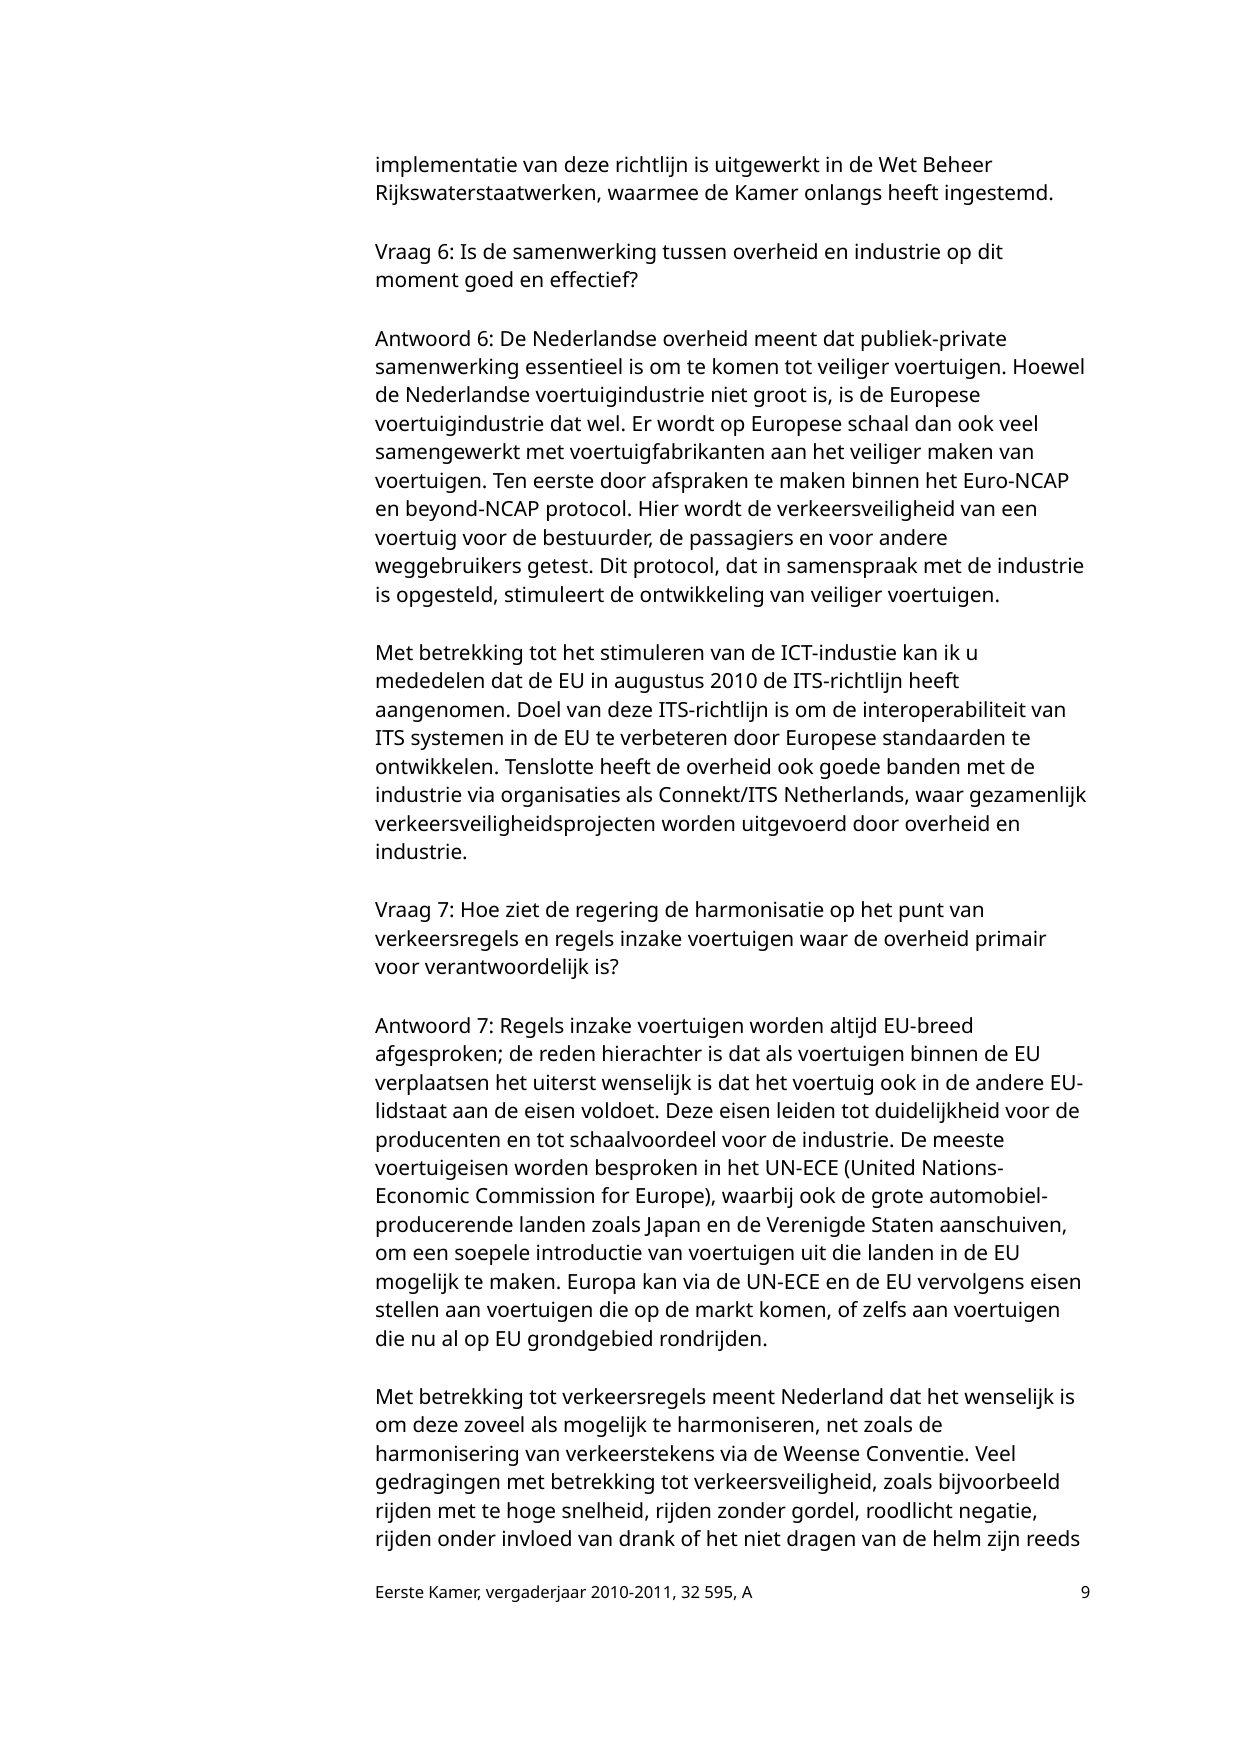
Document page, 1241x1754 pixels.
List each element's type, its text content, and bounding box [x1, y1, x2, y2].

text Antwoord 7: Regels inzake voertuigen worden altijd EU-breed afgesproken; de reden hierachter is dat als voertuigen binnen de EU verplaatsen het uiterst wenselijk is dat het voertuig ook in de andere EU-lidstaat aan de eisen voldoet. Deze eisen leiden tot duidelijkheid voor de producenten en tot schaalvoordeel voor de industrie. De meeste voertuigeisen worden besproken in het UN-ECE (United Nations-Economic Commission for Europe), waarbij ook de grote automobiel-producerende landen zoals Japan en de Verenigde Staten aanschuiven, om een soepele introductie van voertuigen uit die landen in de EU mogelijk te maken. Europa kan via de UN-ECE en de EU vervolgens eisen stellen aan voertuigen die op de markt komen, of zelfs aan voertuigen die nu al op EU grondgebied rondrijden. [375, 1011, 1090, 1352]
text Met betrekking tot verkeersregels meent Nederland dat het wenselijk is om deze zoveel als mogelijk te harmoniseren, net zoals de harmonisering van verkeerstekens via de Weense Conventie. Veel gedragingen met betrekking tot verkeersveiligheid, zoals bijvoorbeeld rijden met te hoge snelheid, rijden zonder gordel, roodlicht negatie, rijden onder invloed van drank of het niet dragen van de helm zijn reeds [375, 1382, 1090, 1553]
text implementatie van deze richtlijn is uitgewerkt in de Wet Beheer Rijkswaterstaatwerken, waarmee de Kamer onlangs heeft ingestemd. [375, 150, 1090, 207]
text Antwoord 6: De Nederlandse overheid meent dat publiek-private samenwerking essentieel is om te komen tot veiliger voertuigen. Hoewel de Nederlandse voertuigindustrie niet groot is, is de Europese voertuigindustrie dat wel. Er wordt op Europese schaal dan ook veel samengewerkt met voertuigfabrikanten aan het veiliger maken van voertuigen. Ten eerste door afspraken te maken binnen het Euro-NCAP en beyond-NCAP protocol. Hier wordt de verkeersveiligheid van een voertuig voor de bestuurder, de passagiers en voor andere weggebruikers getest. Dit protocol, dat in samenspraak met de industrie is opgesteld, stimuleert de ontwikkeling van veiliger voertuigen. [375, 324, 1090, 608]
text Vraag 6: Is de samenwerking tussen overheid en industrie op dit moment goed en effectief? [375, 237, 1090, 294]
text Met betrekking tot het stimuleren van de ICT-industie kan ik u mededelen dat de EU in augustus 2010 de ITS-richtlijn heeft aangenomen. Doel van deze ITS-richtlijn is om de interoperabiliteit van ITS systemen in de EU te verbeteren door Europese standaarden te ontwikkelen. Tenslotte heeft de overheid ook goede banden met de industrie via organisaties als Connekt/ITS Netherlands, waar gezamenlijk verkeersveiligheidsprojecten worden uitgevoerd door overheid en industrie. [375, 638, 1090, 866]
text Vraag 7: Hoe ziet de regering de harmonisatie op het punt van verkeersregels en regels inzake voertuigen waar de overheid primair voor verantwoordelijk is? [375, 896, 1090, 981]
